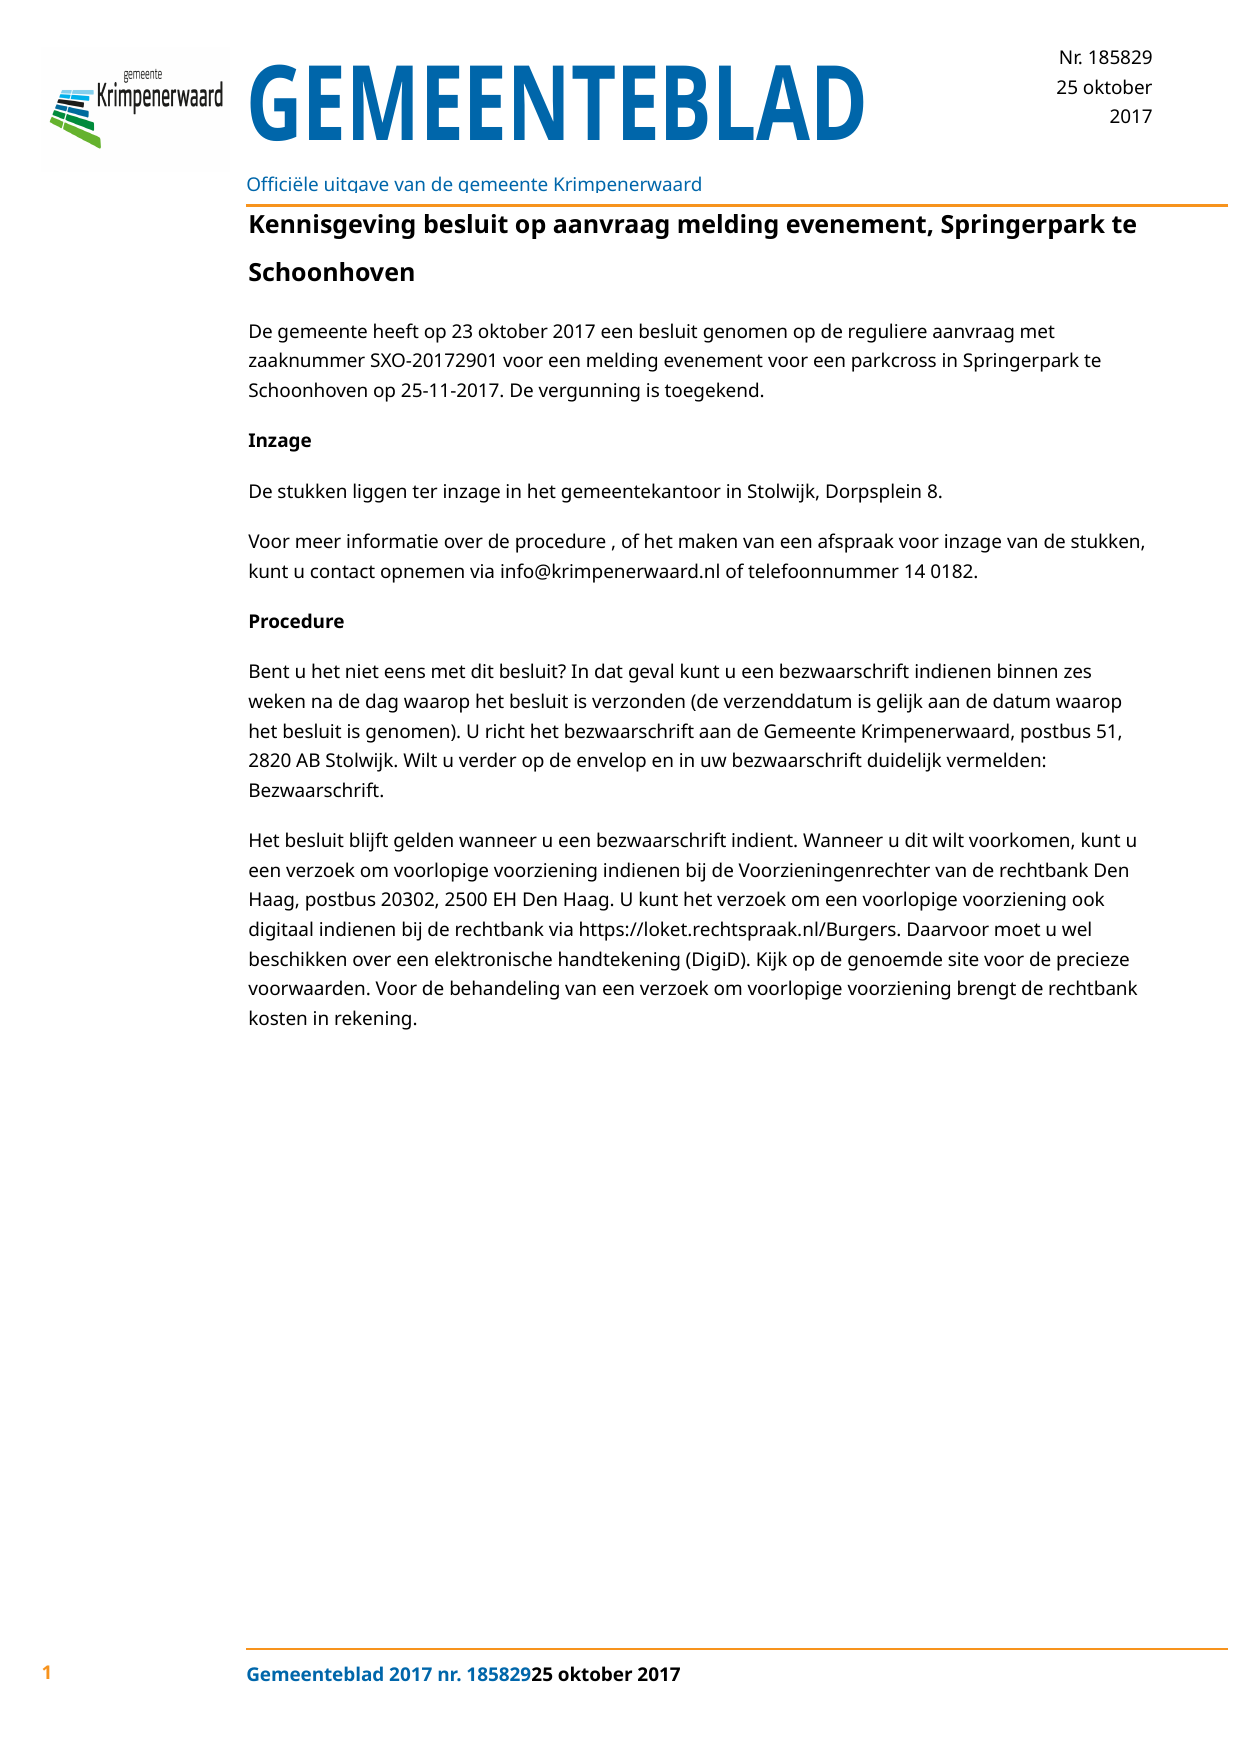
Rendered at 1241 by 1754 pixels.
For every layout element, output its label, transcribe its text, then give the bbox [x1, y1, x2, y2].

text Voor meer informatie over de procedure , of het maken van een afspraak voor inzage van de stukken, kunt u contact opnemen via info@krimpenerwaard.nl of telefoonnummer 14 0182. [248, 528, 1152, 584]
text Inzage [248, 427, 1152, 453]
text Kennisgeving besluit op aanvraag melding evenement, Springerpark te Schoonhoven [248, 207, 1152, 288]
picture [41, 47, 231, 172]
text De gemeente heeft op 23 oktober 2017 een besluit genomen op de reguliere aanvraag met zaaknummer SXO-20172901 voor een melding evenement voor een parkcross in Springerpark te Schoonhoven op 25-11-2017. De vergunning is toegekend. [248, 318, 1152, 403]
text De stukken liggen ter inzage in het gemeentekantoor in Stolwijk, Dorpsplein 8. [248, 478, 1152, 504]
text Bent u het niet eens met dit besluit? In dat geval kunt u een bezwaarschrift indienen binnen zes weken na de dag waarop het besluit is verzonden (de verzenddatum is gelijk aan de datum waarop het besluit is genomen). U richt het bezwaarschrift aan de Gemeente Krimpenerwaard, postbus 51, 2820 AB Stolwijk. Wilt u verder op de envelop en in uw bezwaarschrift duidelijk vermelden: Bezwaarschrift. [248, 659, 1152, 803]
text Procedure [248, 608, 1152, 634]
text Het besluit blijft gelden wanneer u een bezwaarschrift indient. Wanneer u dit wilt voorkomen, kunt u een verzoek om voorlopige voorziening indienen bij de Voorzieningenrechter van de rechtbank Den Haag, postbus 20302, 2500 EH Den Haag. U kunt het verzoek om een voorlopige voorziening ook digitaal indienen bij de rechtbank via https://loket.rechtspraak.nl/Burgers. Daarvoor moet u wel beschikken over een elektronische handtekening (DigiD). Kijk op de genoemde site voor de precieze voorwaarden. Voor de behandeling van een verzoek om voorlopige voorziening brengt de rechtbank kosten in rekening. [248, 827, 1152, 1031]
